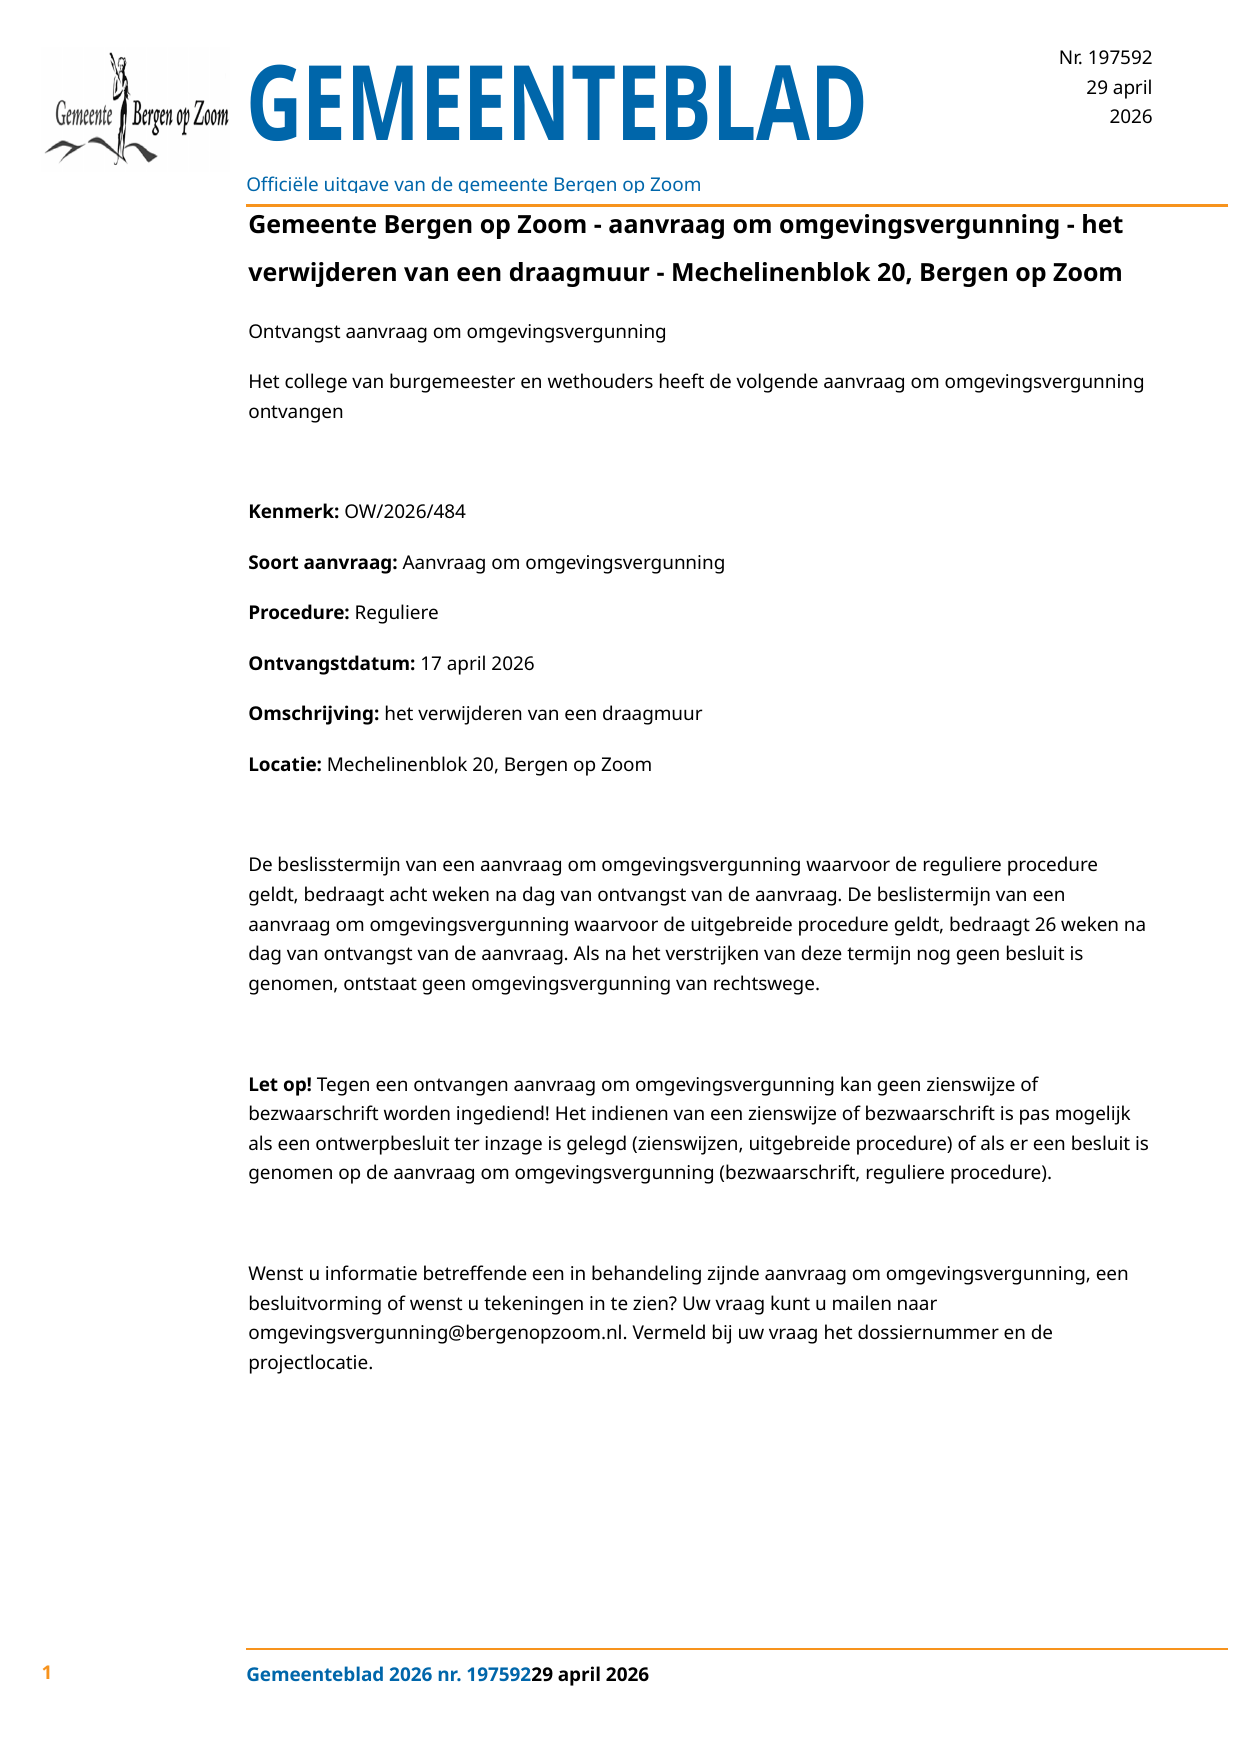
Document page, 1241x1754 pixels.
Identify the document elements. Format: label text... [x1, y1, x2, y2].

text Let op! Tegen een ontvangen aanvraag om omgevingsvergunning kan geen zienswijze of bezwaarschrift worden ingediend! Het indienen van een zienswijze of bezwaarschrift is pas mogelijk als een ontwerpbesluit ter inzage is gelegd (zienswijzen, uitgebreide procedure) of als er een besluit is genomen op de aanvraag om omgevingsvergunning (bezwaarschrift, reguliere procedure). [248, 1071, 1152, 1185]
text Omschrijving: het verwijderen van een draagmuur [248, 700, 1152, 726]
text Procedure: Reguliere [248, 599, 1152, 625]
text Wenst u informatie betreffende een in behandeling zijnde aanvraag om omgevingsvergunning, een besluitvorming of wenst u tekeningen in te zien? Uw vraag kunt u mailen naar omgevingsvergunning@bergenopzoom.nl. Vermeld bij uw vraag het dossiernummer en de projectlocatie. [248, 1260, 1152, 1375]
text Gemeente Bergen op Zoom - aanvraag om omgevingsvergunning - het verwijderen van een draagmuur - Mechelinenblok 20, Bergen op Zoom [248, 207, 1152, 288]
text Ontvangst aanvraag om omgevingsvergunning [248, 318, 1152, 344]
text De beslisstermijn van een aanvraag om omgevingsvergunning waarvoor de reguliere procedure geldt, bedraagt acht weken na dag van ontvangst van de aanvraag. De beslistermijn van een aanvraag om omgevingsvergunning waarvoor de uitgebreide procedure geldt, bedraagt 26 weken na dag van ontvangst van de aanvraag. Als na het verstrijken van deze termijn nog geen besluit is genomen, ontstaat geen omgevingsvergunning van rechtswege. [248, 852, 1152, 996]
text Het college van burgemeester en wethouders heeft de volgende aanvraag om omgevingsvergunning ontvangen [248, 368, 1152, 424]
text Locatie: Mechelinenblok 20, Bergen op Zoom [248, 751, 1152, 777]
text Ontvangstdatum: 17 april 2026 [248, 650, 1152, 676]
picture [41, 47, 231, 172]
text Soort aanvraag: Aanvraag om omgevingsvergunning [248, 549, 1152, 575]
text Kenmerk: OW/2026/484 [248, 499, 1152, 524]
